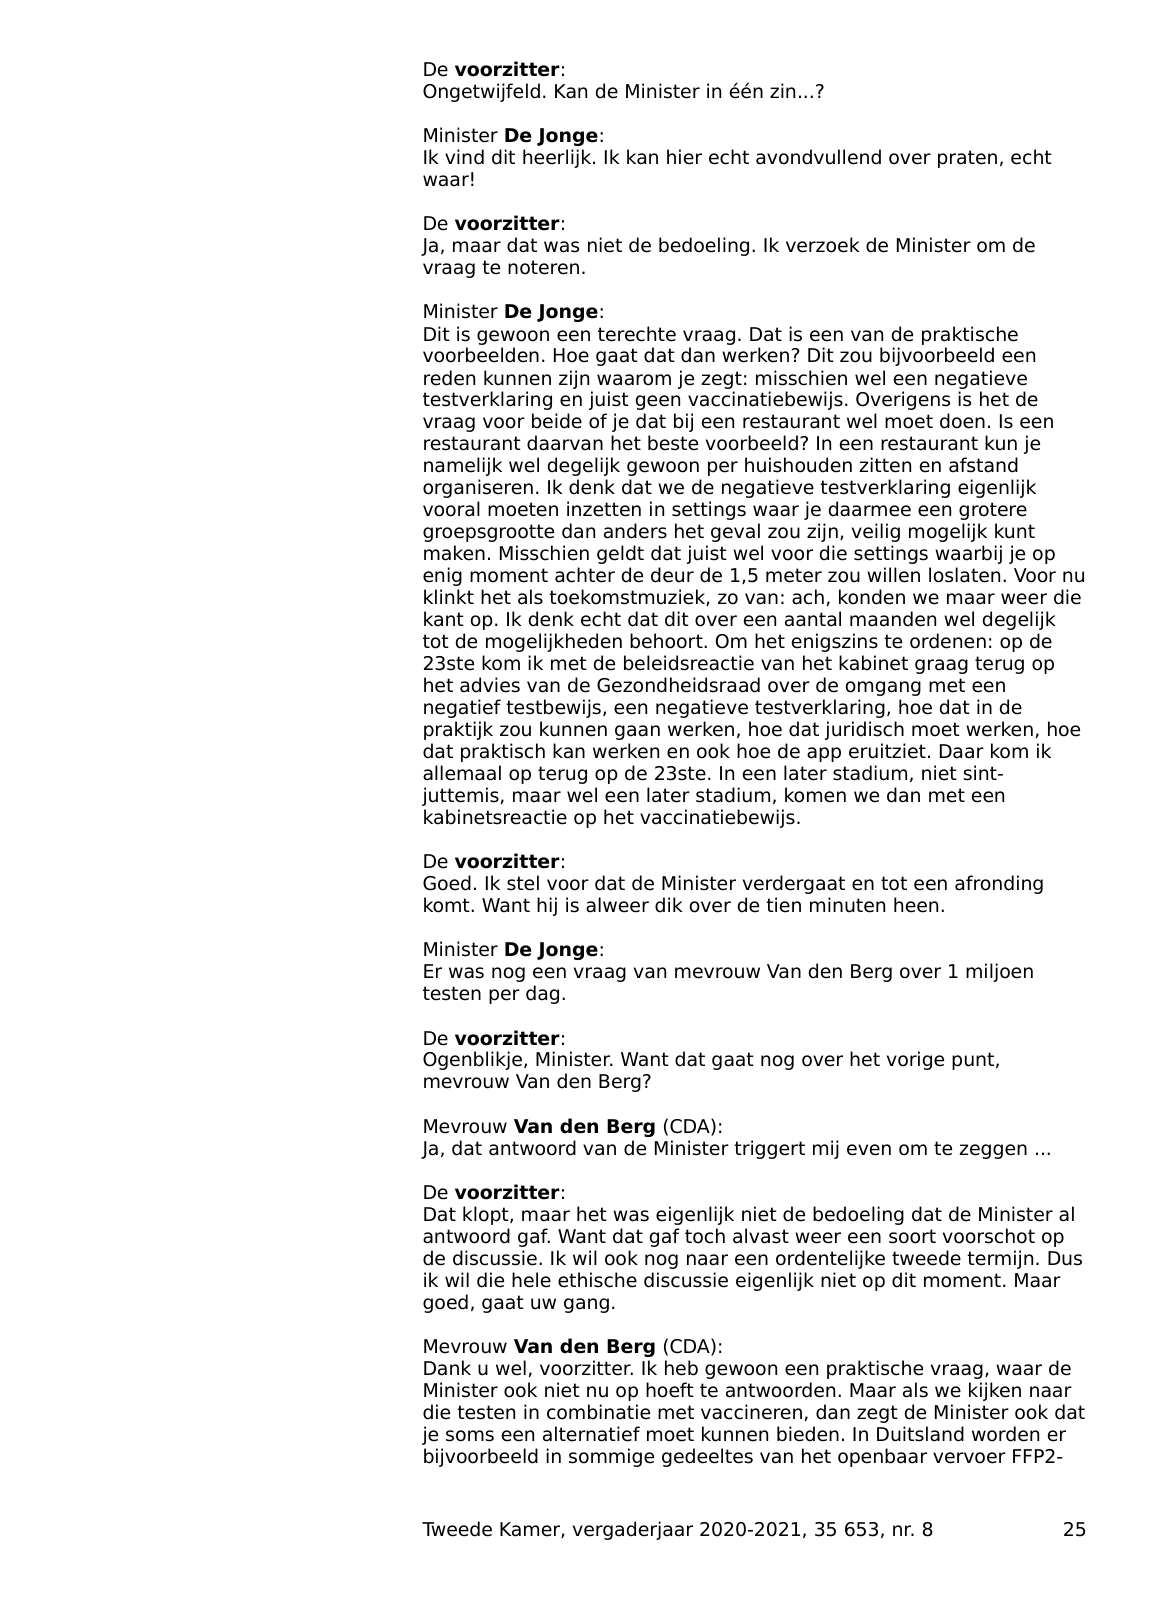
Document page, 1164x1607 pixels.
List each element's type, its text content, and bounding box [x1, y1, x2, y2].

text Ogenblikje, Minister. Want dat gaat nog over het vorige punt, mevrouw Van den Berg? [422, 1049, 1087, 1093]
text De voorzitter: [422, 1027, 1087, 1049]
text Ongetwijfeld. Kan de Minister in één zin...? [422, 81, 1087, 103]
text Ik vind dit heerlijk. Ik kan hier echt avondvullend over praten, echt waar! [422, 147, 1087, 191]
text Minister De Jonge: [422, 301, 1087, 323]
text Goed. Ik stel voor dat de Minister verdergaat en tot een afronding komt. Want hij is alweer dik over de tien minuten heen. [422, 873, 1087, 917]
text Dit is gewoon een terechte vraag. Dat is een van de praktische voorbeelden. Hoe gaat dat dan werken? Dit zou bijvoorbeeld een reden kunnen zijn waarom je zegt: misschien wel een negatieve testverklaring en juist geen vaccinatiebewijs. Overigens is het de vraag voor beide of je dat bij een restaurant wel moet doen. Is een restaurant daarvan het beste voorbeeld? In een restaurant kun je namelijk wel degelijk gewoon per huishouden zitten en afstand organiseren. Ik denk dat we de negatieve testverklaring eigenlijk vooral moeten inzetten in settings waar je daarmee een grotere groepsgrootte dan anders het geval zou zijn, veilig mogelijk kunt maken. Misschien geldt dat juist wel voor die settings waarbij je op enig moment achter de deur de 1,5 meter zou willen loslaten. Voor nu klinkt het als toekomstmuziek, zo van: ach, konden we maar weer die kant op. Ik denk echt dat dit over een aantal maanden wel degelijk tot de mogelijkheden behoort. Om het enigszins te ordenen: op de 23ste kom ik met de beleidsreactie van het kabinet graag terug op het advies van de Gezondheidsraad over de omgang met een negatief testbewijs, een negatieve testverklaring, hoe dat in de praktijk zou kunnen gaan werken, hoe dat juridisch moet werken, hoe dat praktisch kan werken en ook hoe de app eruitziet. Daar kom ik allemaal op terug op de 23ste. In een later stadium, niet sint-juttemis, maar wel een later stadium, komen we dan met een kabinetsreactie op het vaccinatiebewijs. [422, 323, 1087, 829]
text De voorzitter: [422, 851, 1087, 873]
text Minister De Jonge: [422, 939, 1087, 961]
text Dank u wel, voorzitter. Ik heb gewoon een praktische vraag, waar de Minister ook niet nu op hoeft te antwoorden. Maar als we kijken naar die testen in combinatie met vaccineren, dan zegt de Minister ook dat je soms een alternatief moet kunnen bieden. In Duitsland worden er bijvoorbeeld in sommige gedeeltes van het openbaar vervoer FFP2- [422, 1358, 1087, 1468]
text De voorzitter: [422, 213, 1087, 235]
text Dat klopt, maar het was eigenlijk niet de bedoeling dat de Minister al antwoord gaf. Want dat gaf toch alvast weer een soort voorschot op de discussie. Ik wil ook nog naar een ordentelijke tweede termijn. Dus ik wil die hele ethische discussie eigenlijk niet op dit moment. Maar goed, gaat uw gang. [422, 1204, 1087, 1313]
text Ja, maar dat was niet de bedoeling. Ik verzoek de Minister om de vraag te noteren. [422, 235, 1087, 279]
text De voorzitter: [422, 1182, 1087, 1204]
text Ja, dat antwoord van de Minister triggert mij even om te zeggen ... [422, 1137, 1087, 1159]
text De voorzitter: [422, 59, 1087, 81]
text Er was nog een vraag van mevrouw Van den Berg over 1 miljoen testen per dag. [422, 961, 1087, 1005]
text Mevrouw Van den Berg (CDA): [422, 1116, 1087, 1137]
text Minister De Jonge: [422, 125, 1087, 147]
text Mevrouw Van den Berg (CDA): [422, 1336, 1087, 1358]
